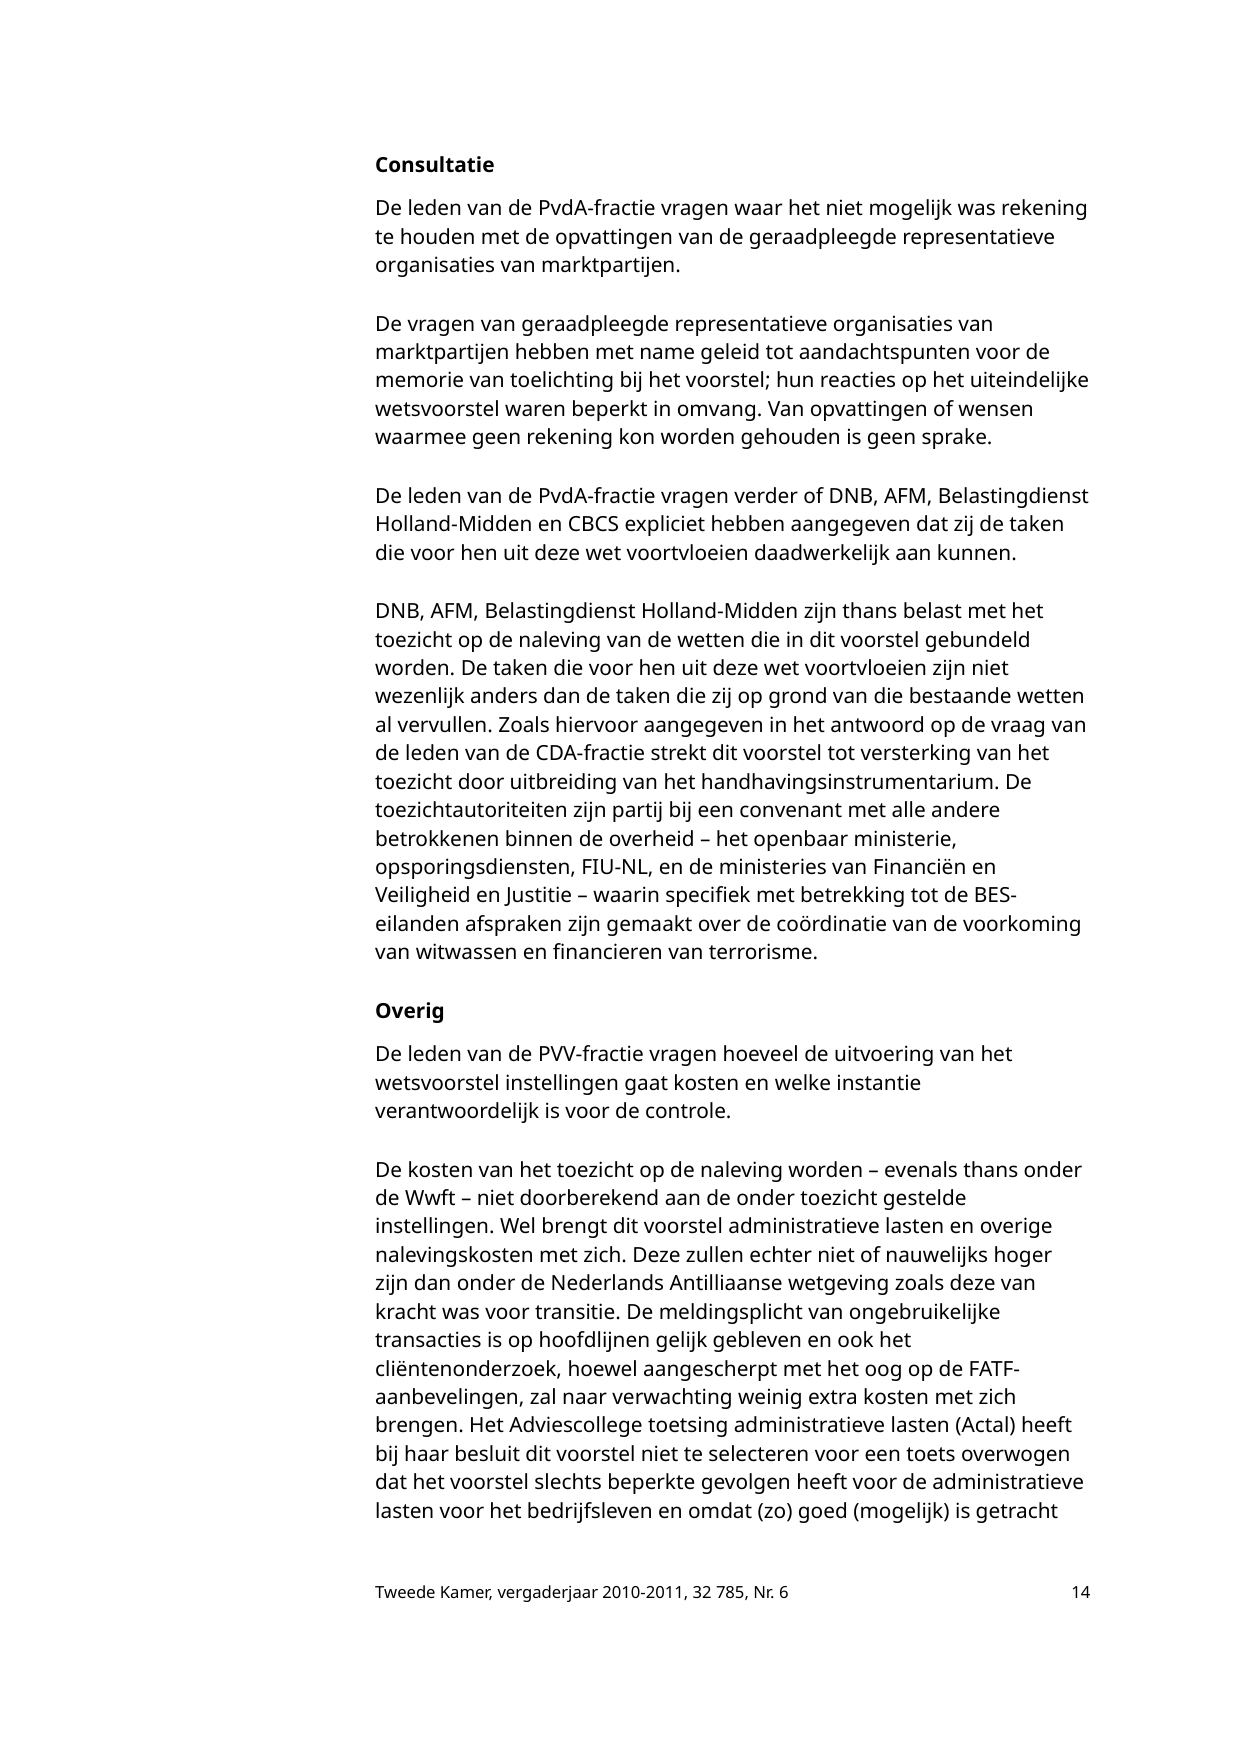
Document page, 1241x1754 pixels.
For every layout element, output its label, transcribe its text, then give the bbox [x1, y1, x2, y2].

text De leden van de PVV-fractie vragen hoeveel de uitvoering van het wetsvoorstel instellingen gaat kosten en welke instantie verantwoordelijk is voor de controle. [375, 1039, 1090, 1125]
text De vragen van geraadpleegde representatieve organisaties van marktpartijen hebben met name geleid tot aandachtspunten voor de memorie van toelichting bij het voorstel; hun reacties op het uiteindelijke wetsvoorstel waren beperkt in omvang. Van opvattingen of wensen waarmee geen rekening kon worden gehouden is geen sprake. [375, 309, 1090, 451]
text De kosten van het toezicht op de naleving worden – evenals thans onder de Wwft – niet doorberekend aan de onder toezicht gestelde instellingen. Wel brengt dit voorstel administratieve lasten en overige nalevingskosten met zich. Deze zullen echter niet of nauwelijks hoger zijn dan onder de Nederlands Antilliaanse wetgeving zoals deze van kracht was voor transitie. De meldingsplicht van ongebruikelijke transacties is op hoofdlijnen gelijk gebleven en ook het cliëntenonderzoek, hoewel aangescherpt met het oog op de FATF-aanbevelingen, zal naar verwachting weinig extra kosten met zich brengen. Het Adviescollege toetsing administratieve lasten (Actal) heeft bij haar besluit dit voorstel niet te selecteren voor een toets overwogen dat het voorstel slechts beperkte gevolgen heeft voor de administratieve lasten voor het bedrijfsleven en omdat (zo) goed (mogelijk) is getracht [375, 1155, 1090, 1524]
text Overig [375, 996, 1090, 1024]
text De leden van de PvdA-fractie vragen waar het niet mogelijk was rekening te houden met de opvattingen van de geraadpleegde representatieve organisaties van marktpartijen. [375, 193, 1090, 279]
text DNB, AFM, Belastingdienst Holland-Midden zijn thans belast met het toezicht op de naleving van de wetten die in dit voorstel gebundeld worden. De taken die voor hen uit deze wet voortvloeien zijn niet wezenlijk anders dan de taken die zij op grond van die bestaande wetten al vervullen. Zoals hiervoor aangegeven in het antwoord op de vraag van de leden van de CDA-fractie strekt dit voorstel tot versterking van het toezicht door uitbreiding van het handhavingsinstrumentarium. De toezichtautoriteiten zijn partij bij een convenant met alle andere betrokkenen binnen de overheid – het openbaar ministerie, opsporingsdiensten, FIU-NL, en de ministeries van Financiën en Veiligheid en Justitie – waarin specifiek met betrekking tot de BES-eilanden afspraken zijn gemaakt over de coördinatie van de voorkoming van witwassen en financieren van terrorisme. [375, 596, 1090, 966]
text Consultatie [375, 150, 1090, 178]
text De leden van de PvdA-fractie vragen verder of DNB, AFM, Belastingdienst Holland-Midden en CBCS expliciet hebben aangegeven dat zij de taken die voor hen uit deze wet voortvloeien daadwerkelijk aan kunnen. [375, 481, 1090, 566]
